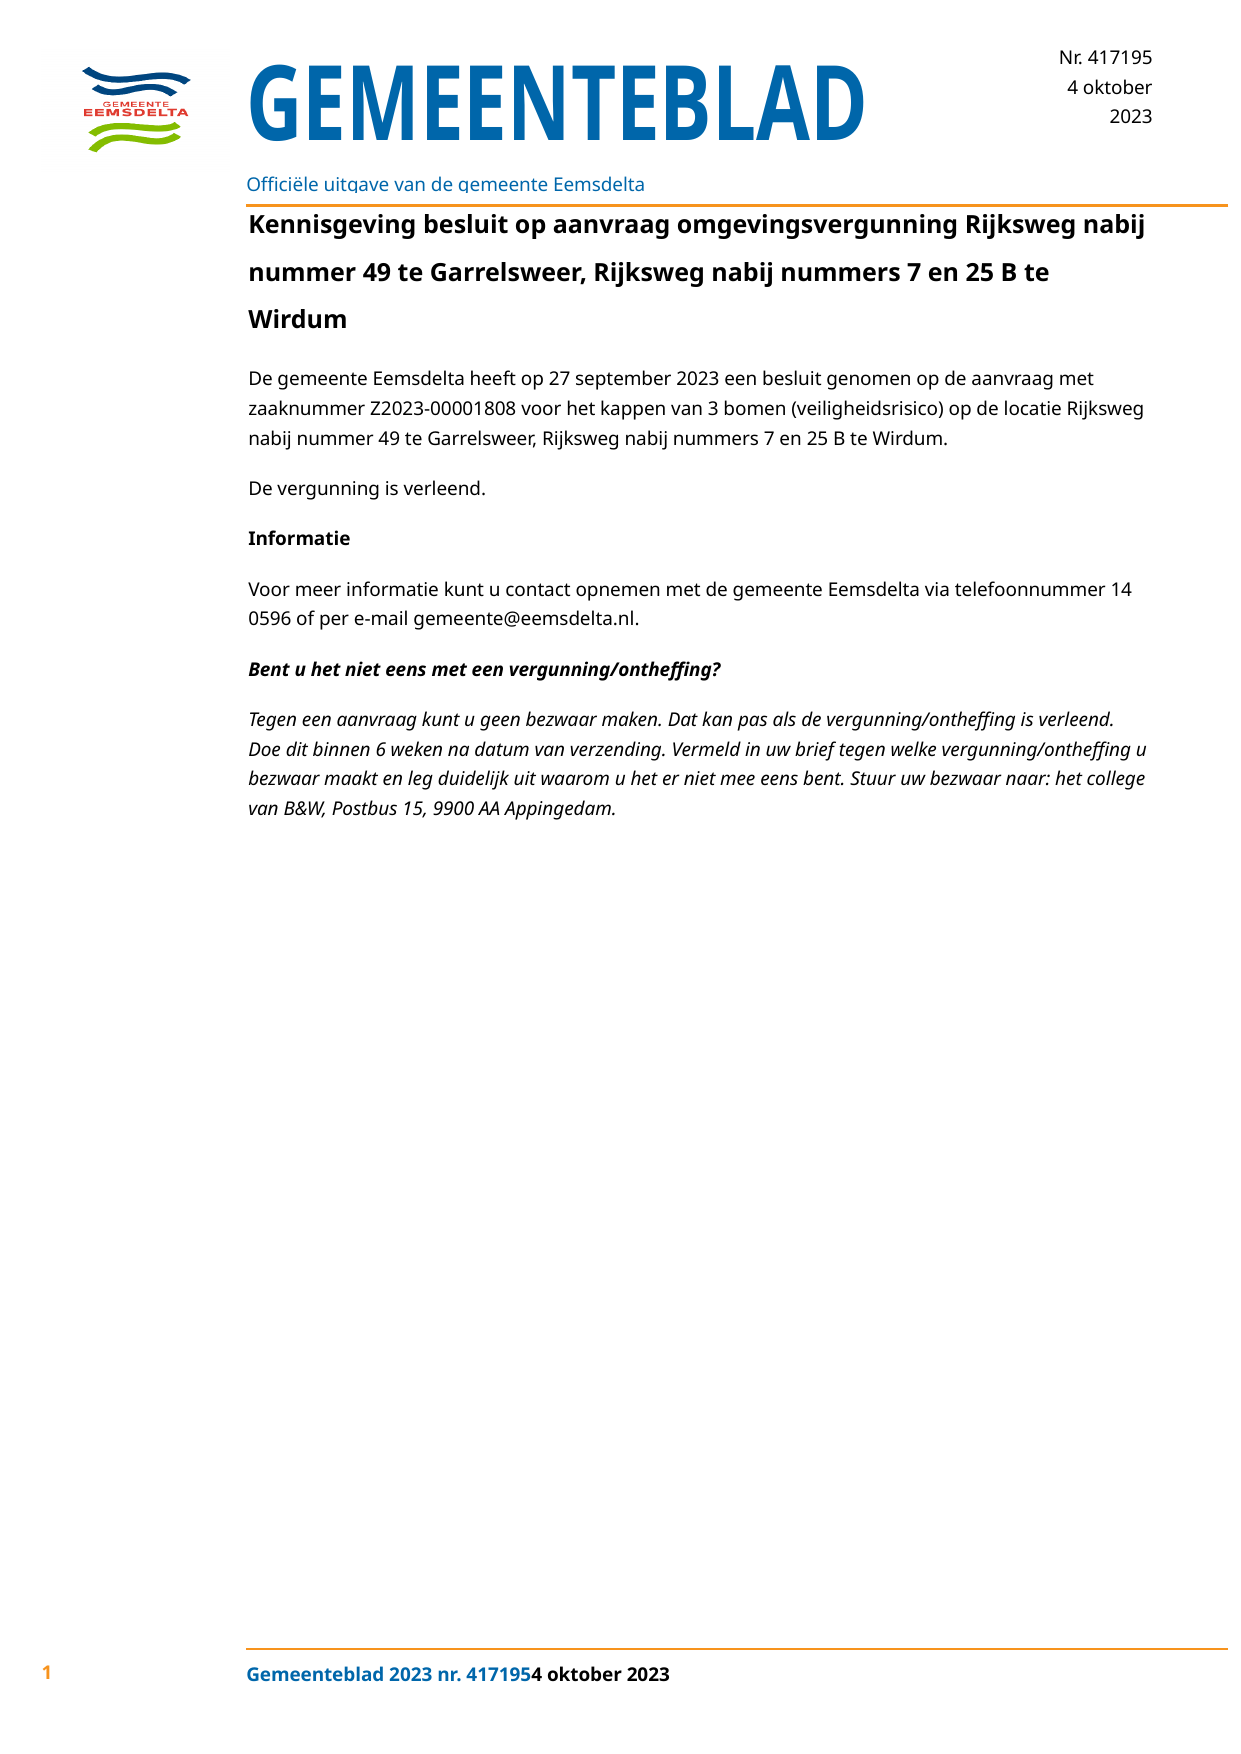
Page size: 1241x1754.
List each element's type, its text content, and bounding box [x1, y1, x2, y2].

text Voor meer informatie kunt u contact opnemen met de gemeente Eemsdelta via telefoonnummer 14 0596 of per e-mail gemeente@eemsdelta.nl. [248, 576, 1152, 631]
picture [41, 47, 231, 172]
text De vergunning is verleend. [248, 475, 1152, 501]
text Informatie [248, 526, 1152, 551]
text De gemeente Eemsdelta heeft op 27 september 2023 een besluit genomen op de aanvraag met zaaknummer Z2023-00001808 voor het kappen van 3 bomen (veiligheidsrisico) op de locatie Rijksweg nabij nummer 49 te Garrelsweer, Rijksweg nabij nummers 7 en 25 B te Wirdum. [248, 366, 1152, 450]
text Tegen een aanvraag kunt u geen bezwaar maken. Dat kan pas als de vergunning/ontheffing is verleend. Doe dit binnen 6 weken na datum van verzending. Vermeld in uw brief tegen welke vergunning/ontheffing u bezwaar maakt en leg duidelijk uit waarom u het er niet mee eens bent. Stuur uw bezwaar naar: het college van B&W, Postbus 15, 9900 AA Appingedam. [248, 706, 1152, 821]
text Bent u het niet eens met een vergunning/ontheffing? [248, 656, 1152, 682]
text Kennisgeving besluit op aanvraag omgevingsvergunning Rijksweg nabij nummer 49 te Garrelsweer, Rijksweg nabij nummers 7 en 25 B te Wirdum [248, 207, 1152, 336]
